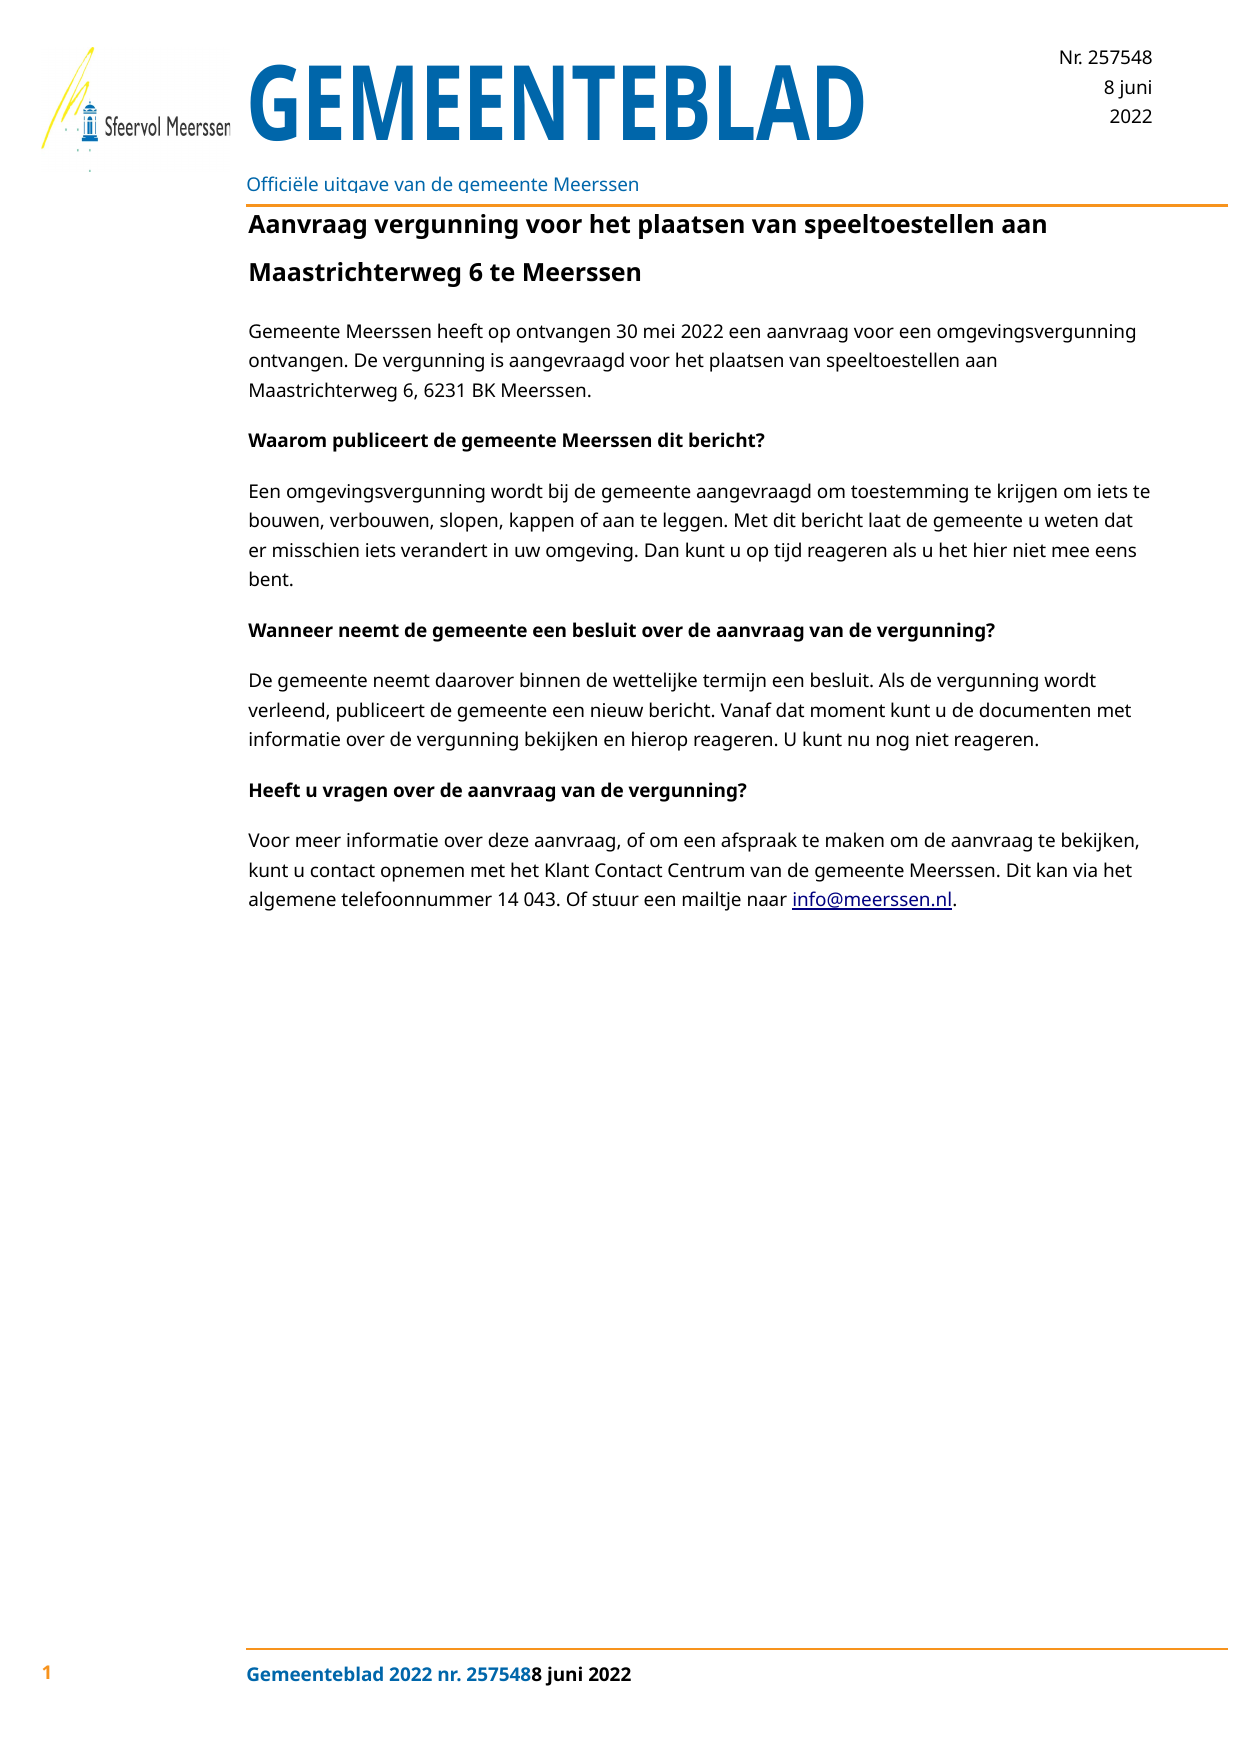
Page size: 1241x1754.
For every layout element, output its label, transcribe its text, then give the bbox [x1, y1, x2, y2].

picture [41, 47, 231, 172]
text Wanneer neemt de gemeente een besluit over de aanvraag van de vergunning? [248, 617, 1152, 643]
text Een omgevingsvergunning wordt bij de gemeente aangevraagd om toestemming te krijgen om iets te bouwen, verbouwen, slopen, kappen of aan te leggen. Met dit bericht laat de gemeente u weten dat er misschien iets verandert in uw omgeving. Dan kunt u op tijd reageren als u het hier niet mee eens bent. [248, 478, 1152, 592]
text Waarom publiceert de gemeente Meerssen dit bericht? [248, 427, 1152, 453]
text Heeft u vragen over de aanvraag van de vergunning? [248, 777, 1152, 803]
text Gemeente Meerssen heeft op ontvangen 30 mei 2022 een aanvraag voor een omgevingsvergunning ontvangen. De vergunning is aangevraagd voor het plaatsen van speeltoestellen aan Maastrichterweg 6, 6231 BK Meerssen. [248, 318, 1152, 403]
text Aanvraag vergunning voor het plaatsen van speeltoestellen aan Maastrichterweg 6 te Meerssen [248, 207, 1152, 288]
text De gemeente neemt daarover binnen de wettelijke termijn een besluit. Als de vergunning wordt verleend, publiceert de gemeente een nieuw bericht. Vanaf dat moment kunt u de documenten met informatie over de vergunning bekijken en hierop reageren. U kunt nu nog niet reageren. [248, 667, 1152, 752]
text Voor meer informatie over deze aanvraag, of om een afspraak te maken om de aanvraag te bekijken, kunt u contact opnemen met het Klant Contact Centrum van de gemeente Meerssen. Dit kan via het algemene telefoonnummer 14 043. Of stuur een mailtje naar info@meerssen.nl. [248, 827, 1152, 912]
